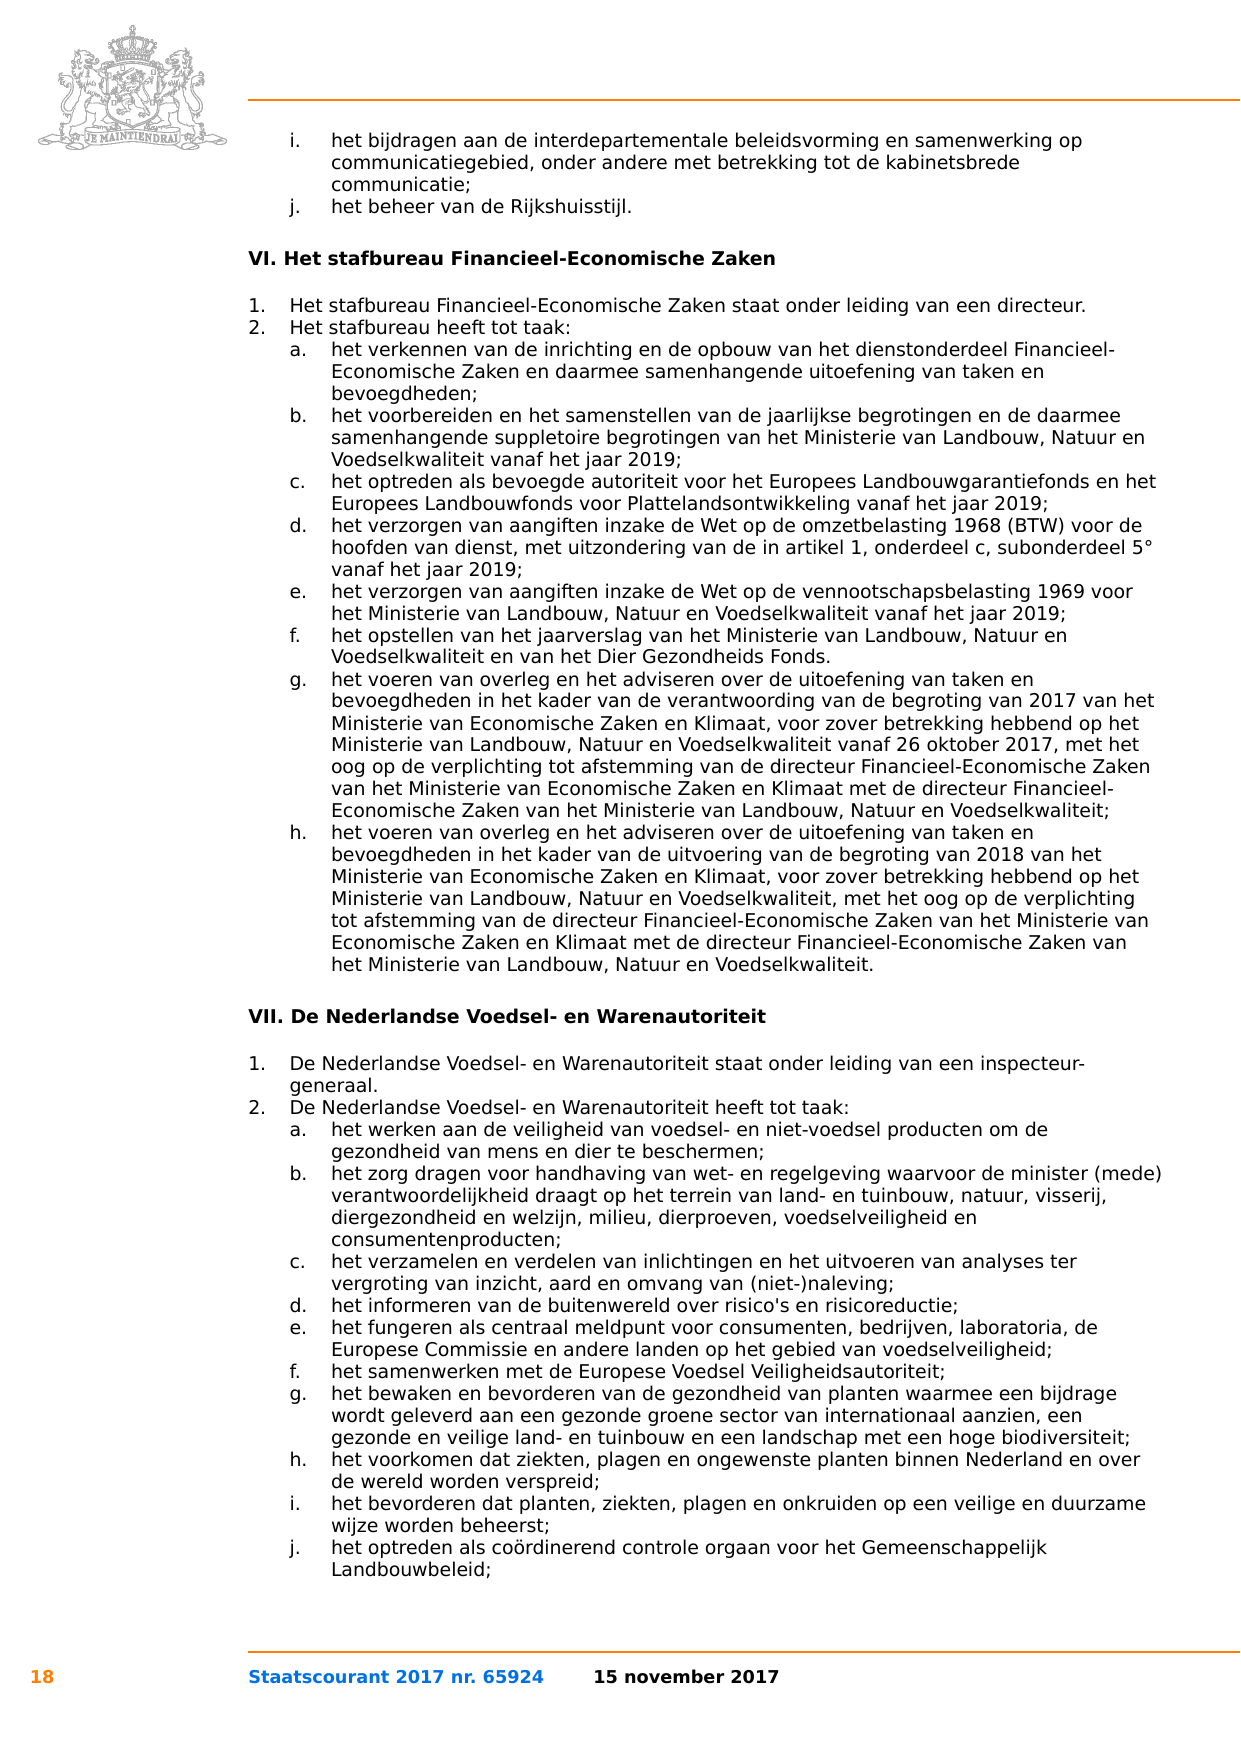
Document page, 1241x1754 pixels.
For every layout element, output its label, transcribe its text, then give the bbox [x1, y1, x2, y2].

text c. het optreden als bevoegde autoriteit voor het Europees Landbouwgarantiefonds en het Europees Landbouwfonds voor Plattelandsontwikkeling vanaf het jaar 2019; [289, 471, 1163, 514]
text 2. Het stafbureau heeft tot taak: [248, 317, 1163, 339]
text j. het optreden als coördinerend controle orgaan voor het Gemeenschappelijk Landbouwbeleid; [289, 1537, 1163, 1581]
text g. het voeren van overleg en het adviseren over de uitoefening van taken en bevoegdheden in het kader van de verantwoording van de begroting van 2017 van het Ministerie van Economische Zaken en Klimaat, voor zover betrekking hebbend op het Ministerie van Landbouw, Natuur en Voedselkwaliteit vanaf 26 oktober 2017, met het oog op de verplichting tot afstemming van de directeur Financieel-Economische Zaken van het Ministerie van Economische Zaken en Klimaat met de directeur Financieel-Economische Zaken van het Ministerie van Landbouw, Natuur en Voedselkwaliteit; [289, 668, 1163, 822]
subtitle VII. De Nederlandse Voedsel- en Warenautoriteit [248, 1006, 1163, 1028]
text c. het verzamelen en verdelen van inlichtingen en het uitvoeren van analyses ter vergroting van inzicht, aard en omvang van (niet-)naleving; [289, 1251, 1163, 1295]
text 1. Het stafbureau Financieel-Economische Zaken staat onder leiding van een directeur. [248, 295, 1163, 317]
text e. het verzorgen van aangiften inzake de Wet op de vennootschapsbelasting 1969 voor het Ministerie van Landbouw, Natuur en Voedselkwaliteit vanaf het jaar 2019; [289, 581, 1163, 624]
text 1. De Nederlandse Voedsel- en Warenautoriteit staat onder leiding van een inspecteur-generaal. [248, 1053, 1163, 1097]
text g. het bewaken en bevorderen van de gezondheid van planten waarmee een bijdrage wordt geleverd aan een gezonde groene sector van internationaal aanzien, een gezonde en veilige land- en tuinbouw en een landschap met een hoge biodiversiteit; [289, 1383, 1163, 1449]
text d. het informeren van de buitenwereld over risico's en risicoreductie; [289, 1295, 1163, 1317]
text a. het werken aan de veiligheid van voedsel- en niet-voedsel producten om de gezondheid van mens en dier te beschermen; [289, 1119, 1163, 1163]
text f. het samenwerken met de Europese Voedsel Veiligheidsautoriteit; [289, 1361, 1163, 1383]
text f. het opstellen van het jaarverslag van het Ministerie van Landbouw, Natuur en Voedselkwaliteit en van het Dier Gezondheids Fonds. [289, 624, 1163, 668]
text i. het bijdragen aan de interdepartementale beleidsvorming en samenwerking op communicatiegebied, onder andere met betrekking tot de kabinetsbrede communicatie; [289, 130, 1163, 196]
picture [38, 25, 227, 150]
text b. het zorg dragen voor handhaving van wet- en regelgeving waarvoor de minister (mede) verantwoordelijkheid draagt op het terrein van land- en tuinbouw, natuur, visserij, diergezondheid en welzijn, milieu, dierproeven, voedselveiligheid en consumentenproducten; [289, 1163, 1163, 1251]
text d. het verzorgen van aangiften inzake de Wet op de omzetbelasting 1968 (BTW) voor de hoofden van dienst, met uitzondering van de in artikel 1, onderdeel c, subonderdeel 5° vanaf het jaar 2019; [289, 514, 1163, 581]
text e. het fungeren als centraal meldpunt voor consumenten, bedrijven, laboratoria, de Europese Commissie en andere landen op het gebied van voedselveiligheid; [289, 1317, 1163, 1361]
text h. het voorkomen dat ziekten, plagen en ongewenste planten binnen Nederland en over de wereld worden verspreid; [289, 1449, 1163, 1493]
subtitle VI. Het stafbureau Financieel-Economische Zaken [248, 248, 1163, 270]
text 2. De Nederlandse Voedsel- en Warenautoriteit heeft tot taak: [248, 1097, 1163, 1119]
text b. het voorbereiden en het samenstellen van de jaarlijkse begrotingen en de daarmee samenhangende suppletoire begrotingen van het Ministerie van Landbouw, Natuur en Voedselkwaliteit vanaf het jaar 2019; [289, 405, 1163, 471]
text i. het bevorderen dat planten, ziekten, plagen en onkruiden op een veilige en duurzame wijze worden beheerst; [289, 1493, 1163, 1537]
text j. het beheer van de Rijkshuisstijl. [289, 196, 1163, 218]
text h. het voeren van overleg en het adviseren over de uitoefening van taken en bevoegdheden in het kader van de uitvoering van de begroting van 2018 van het Ministerie van Economische Zaken en Klimaat, voor zover betrekking hebbend op het Ministerie van Landbouw, Natuur en Voedselkwaliteit, met het oog op de verplichting tot afstemming van de directeur Financieel-Economische Zaken van het Ministerie van Economische Zaken en Klimaat met de directeur Financieel-Economische Zaken van het Ministerie van Landbouw, Natuur en Voedselkwaliteit. [289, 822, 1163, 976]
text a. het verkennen van de inrichting en de opbouw van het dienstonderdeel Financieel-Economische Zaken en daarmee samenhangende uitoefening van taken en bevoegdheden; [289, 339, 1163, 405]
